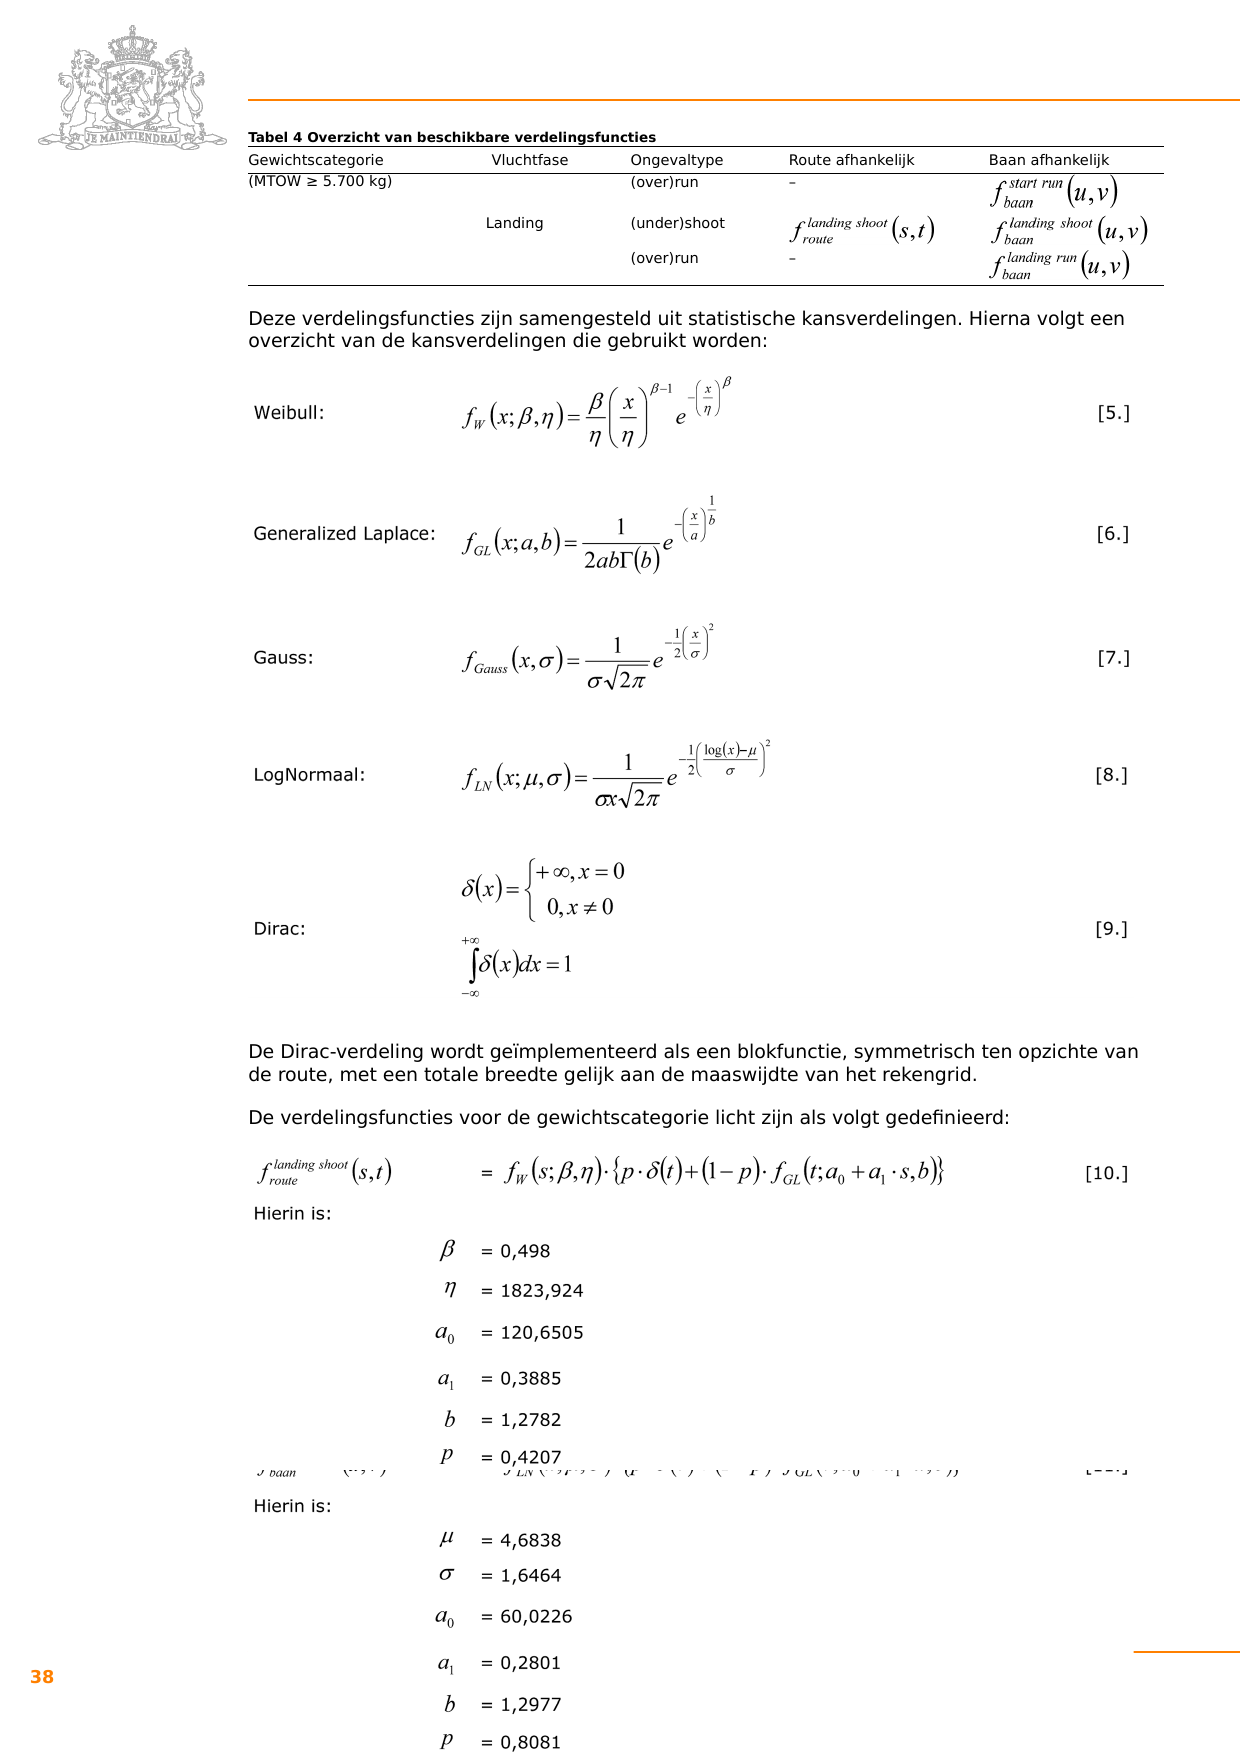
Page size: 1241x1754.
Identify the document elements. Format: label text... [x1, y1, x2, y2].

picture [248, 373, 1134, 451]
picture [988, 250, 1131, 280]
picture [988, 215, 1149, 245]
table_cell – [783, 249, 983, 284]
picture [988, 174, 1119, 210]
table_cell (under)shoot [624, 214, 783, 249]
table_cell – [783, 174, 983, 214]
picture [248, 735, 1134, 812]
text De verdelingsfuncties voor de gewichtscategorie licht zijn als volgt gedefinieerd: [248, 1107, 1163, 1129]
table_cell (over)run [624, 174, 783, 214]
text De Dirac-verdeling wordt geïmplementeerd als een blokfunctie, symmetrisch ten opzichte van de route, met een totale breedte gelijk aan de maaswijdte van het rekengrid. [248, 1041, 1163, 1085]
table_cell Gewichtscategorie [248, 147, 486, 173]
text Deze verdelingsfuncties zijn samengesteld uit statistische kansverdelingen. Hierna volgt een overzicht van de kansverdelingen die gebruikt worden: [248, 307, 1163, 351]
picture [38, 25, 227, 150]
table_cell (over)run [624, 249, 783, 284]
table_cell (MTOW ≥ 5.700 kg) [248, 174, 486, 284]
table_header Tabel 4 Overzicht van beschikbare verdelingsfuncties [248, 130, 1163, 146]
table_cell Ongevaltype [624, 147, 783, 173]
table_cell Route afhankelijk [783, 147, 983, 173]
picture [248, 493, 1134, 577]
table_cell [983, 174, 1163, 214]
picture [248, 620, 1134, 692]
table_cell [983, 214, 1163, 249]
table_cell Baan afhankelijk [983, 147, 1163, 173]
table_cell [983, 249, 1163, 284]
table_cell [783, 214, 983, 249]
table_cell Landing [486, 214, 624, 249]
table_cell [486, 249, 624, 284]
picture [248, 855, 1134, 998]
table_cell [486, 174, 624, 214]
picture [248, 1151, 1134, 1754]
picture [788, 215, 937, 245]
table_cell Vluchtfase [486, 147, 624, 173]
